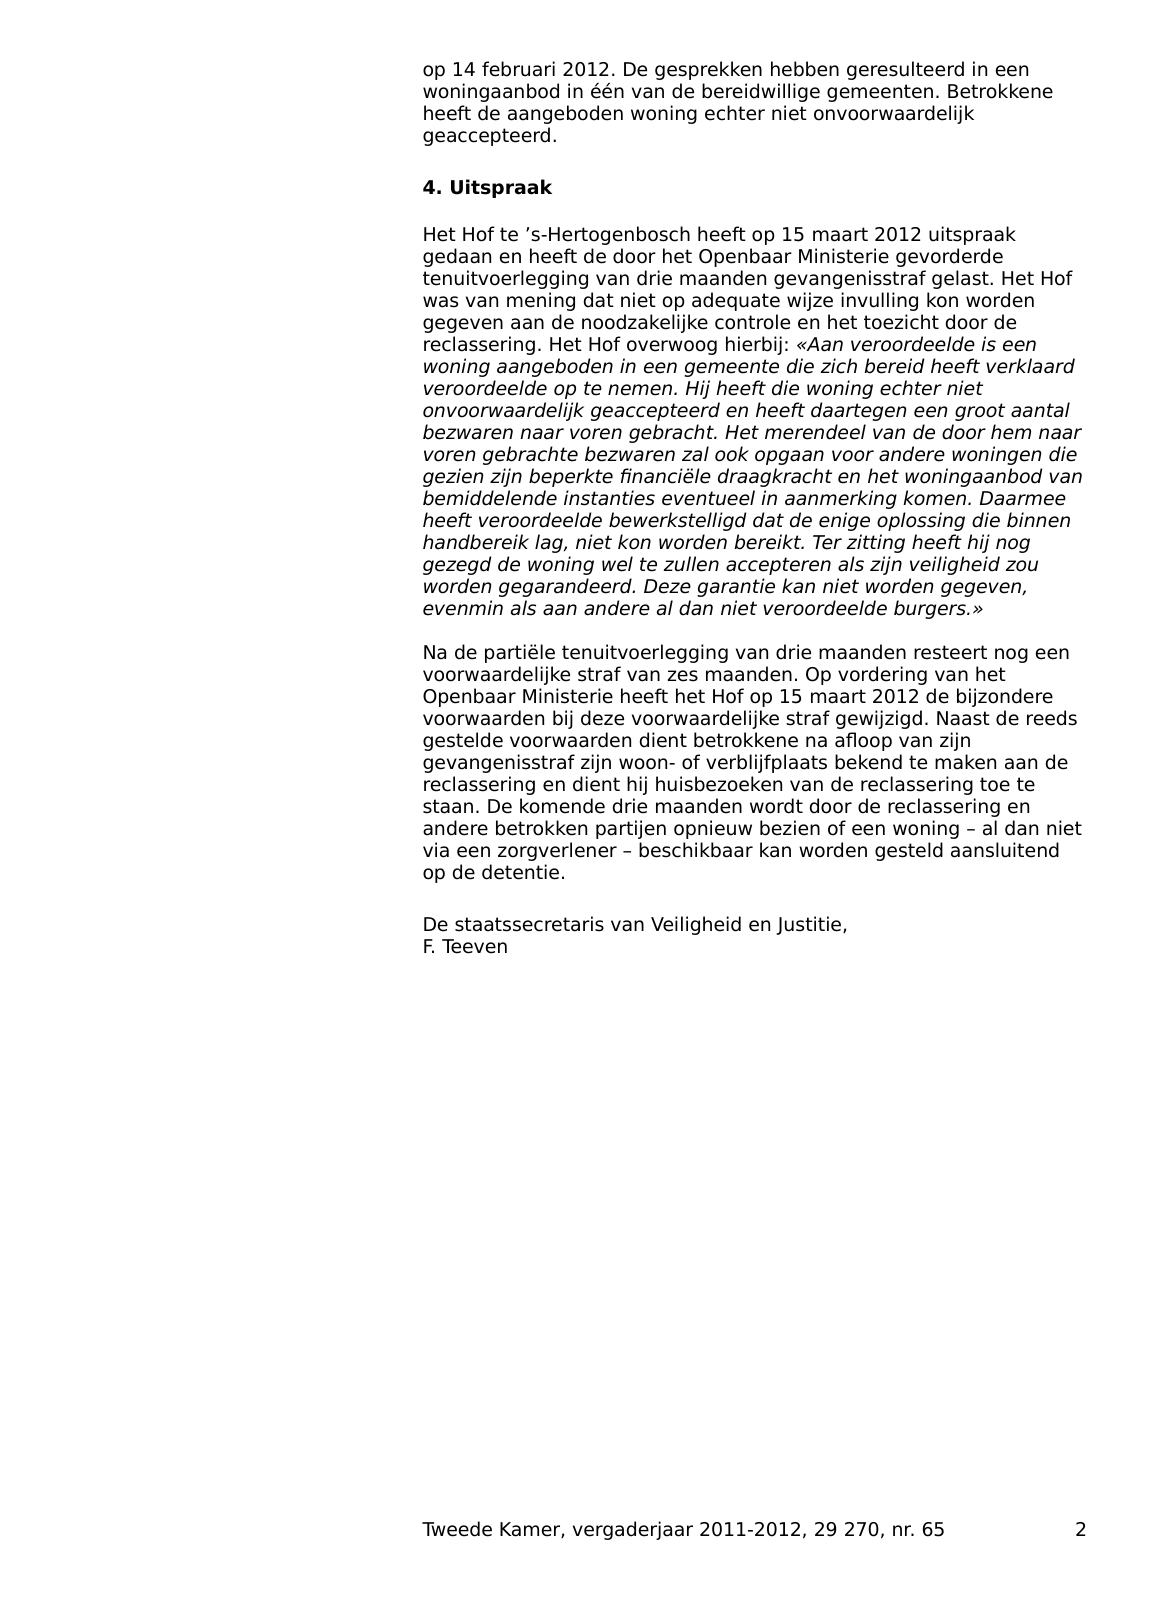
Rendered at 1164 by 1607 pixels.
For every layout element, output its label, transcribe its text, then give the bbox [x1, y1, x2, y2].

text Na de partiële tenuitvoerlegging van drie maanden resteert nog een voorwaardelijke straf van zes maanden. Op vordering van het Openbaar Ministerie heeft het Hof op 15 maart 2012 de bijzondere voorwaarden bij deze voorwaardelijke straf gewijzigd. Naast de reeds gestelde voorwaarden dient betrokkene na afloop van zijn gevangenisstraf zijn woon- of verblijfplaats bekend te maken aan de reclassering en dient hij huisbezoeken van de reclassering toe te staan. De komende drie maanden wordt door de reclassering en andere betrokken partijen opnieuw bezien of een woning – al dan niet via een zorgverlener – beschikbaar kan worden gesteld aansluitend op de detentie. [422, 642, 1087, 883]
subtitle 4. Uitspraak [422, 177, 1087, 199]
text Het Hof te ’s-Hertogenbosch heeft op 15 maart 2012 uitspraak gedaan en heeft de door het Openbaar Ministerie gevorderde tenuitvoerlegging van drie maanden gevangenisstraf gelast. Het Hof was van mening dat niet op adequate wijze invulling kon worden gegeven aan de noodzakelijke controle en het toezicht door de reclassering. Het Hof overwoog hierbij: «Aan veroordeelde is een woning aangeboden in een gemeente die zich bereid heeft verklaard veroordeelde op te nemen. Hij heeft die woning echter niet onvoorwaardelijk geaccepteerd en heeft daartegen een groot aantal bezwaren naar voren gebracht. Het merendeel van de door hem naar voren gebrachte bezwaren zal ook opgaan voor andere woningen die gezien zijn beperkte financiële draagkracht en het woningaanbod van bemiddelende instanties eventueel in aanmerking komen. Daarmee heeft veroordeelde bewerkstelligd dat de enige oplossing die binnen handbereik lag, niet kon worden bereikt. Ter zitting heeft hij nog gezegd de woning wel te zullen accepteren als zijn veiligheid zou worden gegarandeerd. Deze garantie kan niet worden gegeven, evenmin als aan andere al dan niet veroordeelde burgers.» [422, 224, 1087, 619]
text op 14 februari 2012. De gesprekken hebben geresulteerd in een woningaanbod in één van de bereidwillige gemeenten. Betrokkene heeft de aangeboden woning echter niet onvoorwaardelijk geaccepteerd. [422, 59, 1087, 147]
text De staatssecretaris van Veiligheid en Justitie, F. Teeven [422, 913, 1087, 957]
